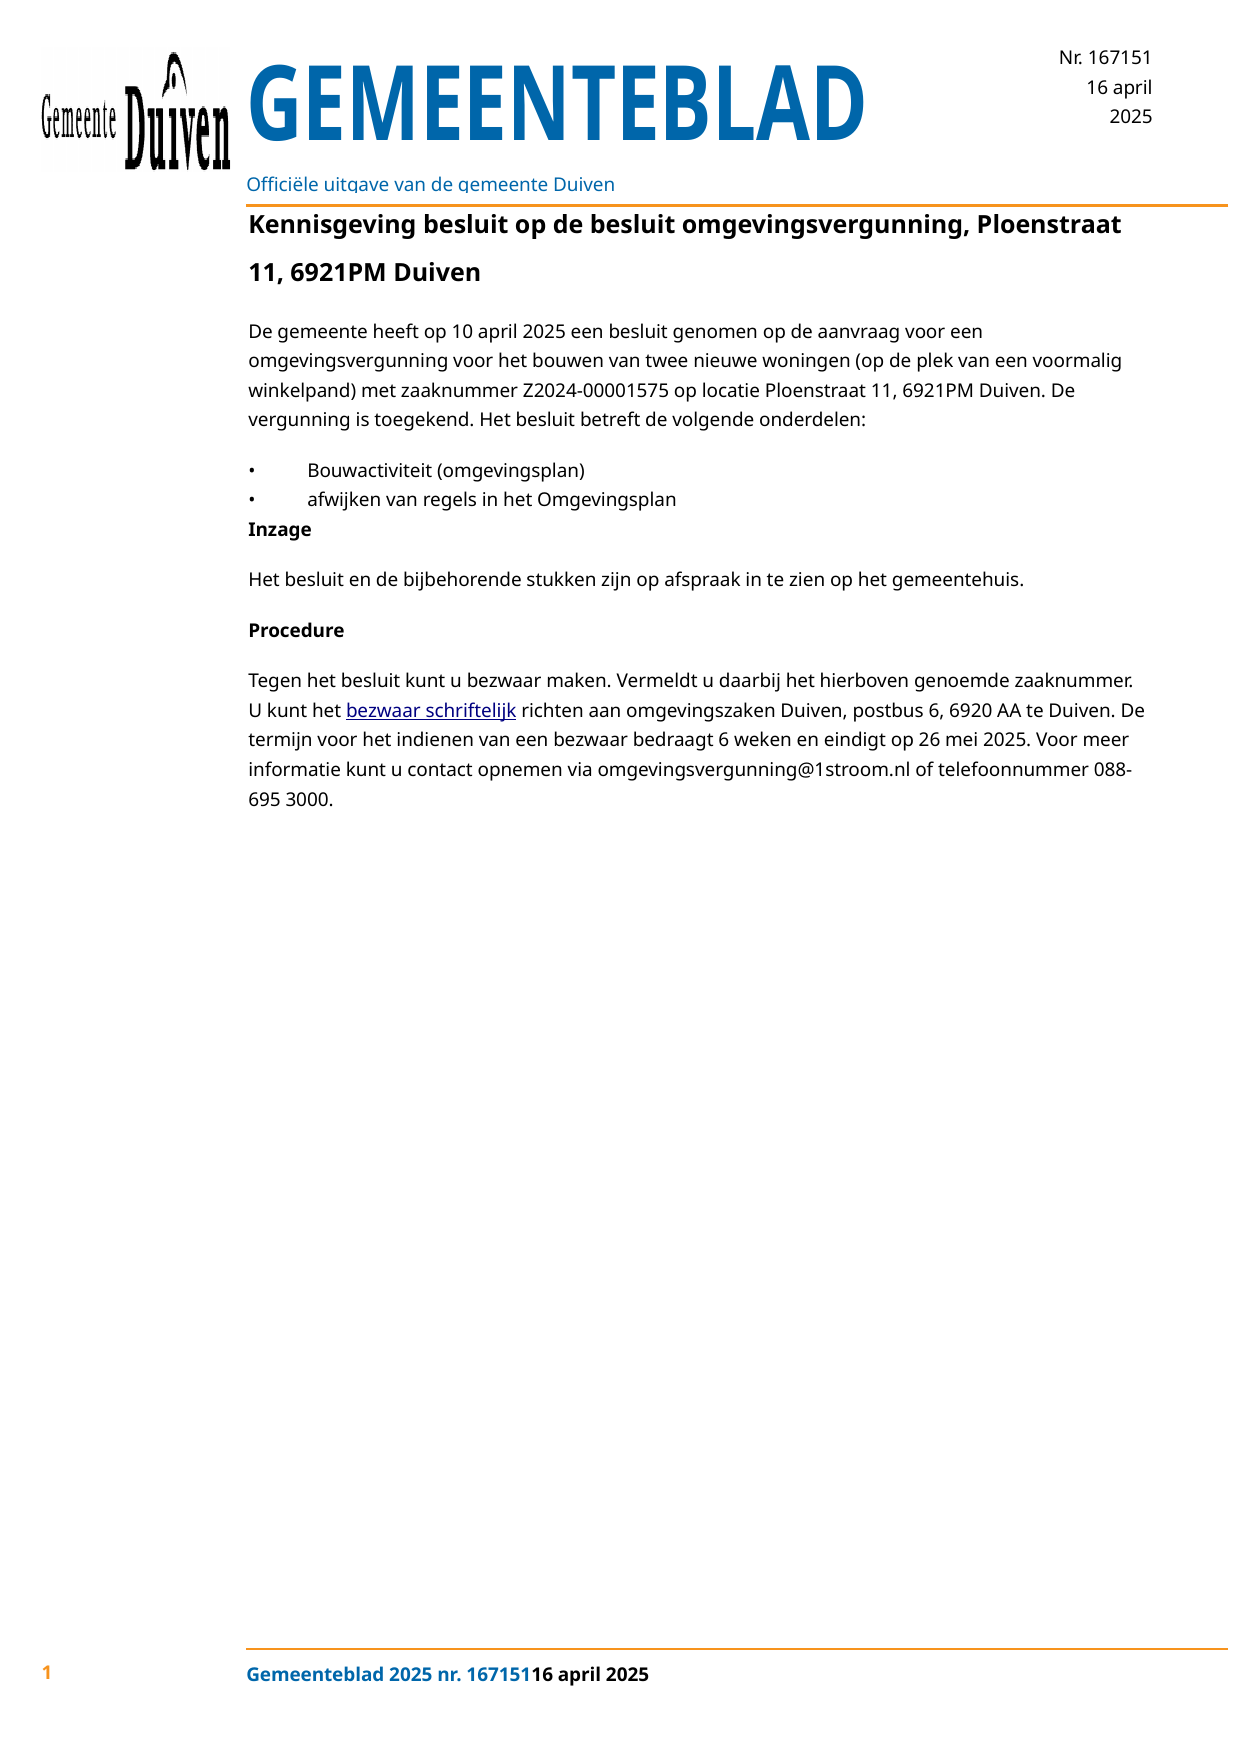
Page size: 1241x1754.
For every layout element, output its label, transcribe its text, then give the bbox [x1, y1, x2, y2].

text Het besluit en de bijbehorende stukken zijn op afspraak in te zien op het gemeentehuis. [248, 567, 1152, 592]
picture [41, 47, 231, 172]
text De gemeente heeft op 10 april 2025 een besluit genomen op de aanvraag voor een omgevingsvergunning voor het bouwen van twee nieuwe woningen (op de plek van een voormalig winkelpand) met zaaknummer Z2024-00001575 op locatie Ploenstraat 11, 6921PM Duiven. De vergunning is toegekend. Het besluit betreft de volgende onderdelen: [248, 318, 1152, 432]
list afwijken van regels in het Omgevingsplan [248, 487, 1152, 512]
text Kennisgeving besluit op de besluit omgevingsvergunning, Ploenstraat 11, 6921PM Duiven [248, 207, 1152, 288]
text Tegen het besluit kunt u bezwaar maken. Vermeldt u daarbij het hierboven genoemde zaaknummer. U kunt het bezwaar schriftelijk richten aan omgevingszaken Duiven, postbus 6, 6920 AA te Duiven. De termijn voor het indienen van een bezwaar bedraagt 6 weken en eindigt op 26 mei 2025. Voor meer informatie kunt u contact opnemen via omgevingsvergunning@1stroom.nl of telefoonnummer 088-695 3000. [248, 667, 1152, 812]
text Procedure [248, 617, 1152, 643]
list Bouwactiviteit (omgevingsplan) [248, 457, 1152, 483]
text Inzage [248, 516, 1152, 542]
